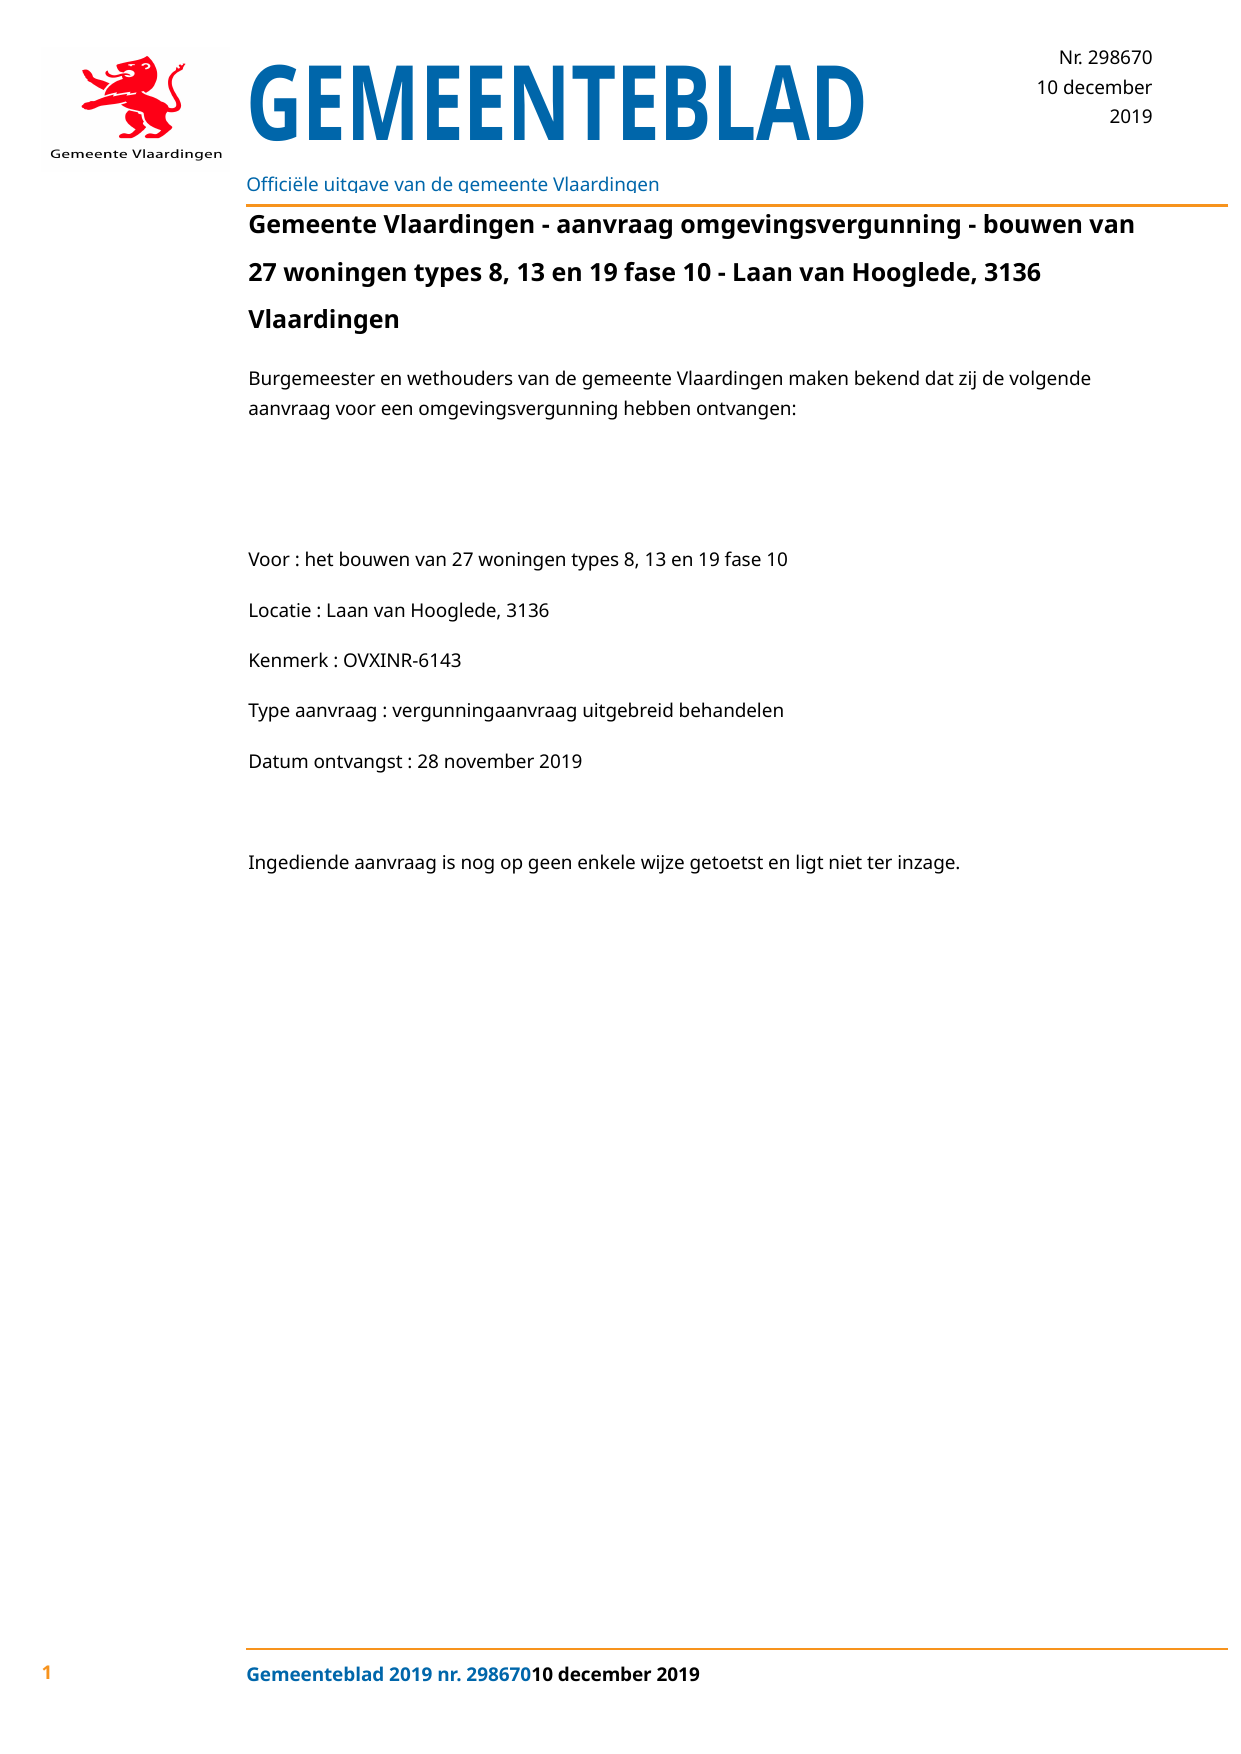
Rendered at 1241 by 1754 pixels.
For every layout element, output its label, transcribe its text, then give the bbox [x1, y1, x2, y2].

text Ingediende aanvraag is nog op geen enkele wijze getoetst en ligt niet ter inzage. [248, 849, 1152, 874]
text Type aanvraag : vergunningaanvraag uitgebreid behandelen [248, 698, 1152, 723]
text Voor : het bouwen van 27 woningen types 8, 13 en 19 fase 10 [248, 546, 1152, 572]
text Burgemeester en wethouders van de gemeente Vlaardingen maken bekend dat zij de volgende aanvraag voor een omgevingsvergunning hebben ontvangen: [248, 366, 1152, 421]
text Kenmerk : OVXINR-6143 [248, 647, 1152, 673]
picture [41, 47, 231, 172]
text Locatie : Laan van Hooglede, 3136 [248, 597, 1152, 622]
text Gemeente Vlaardingen - aanvraag omgevingsvergunning - bouwen van 27 woningen types 8, 13 en 19 fase 10 - Laan van Hooglede, 3136 Vlaardingen [248, 207, 1152, 336]
text Datum ontvangst : 28 november 2019 [248, 748, 1152, 774]
